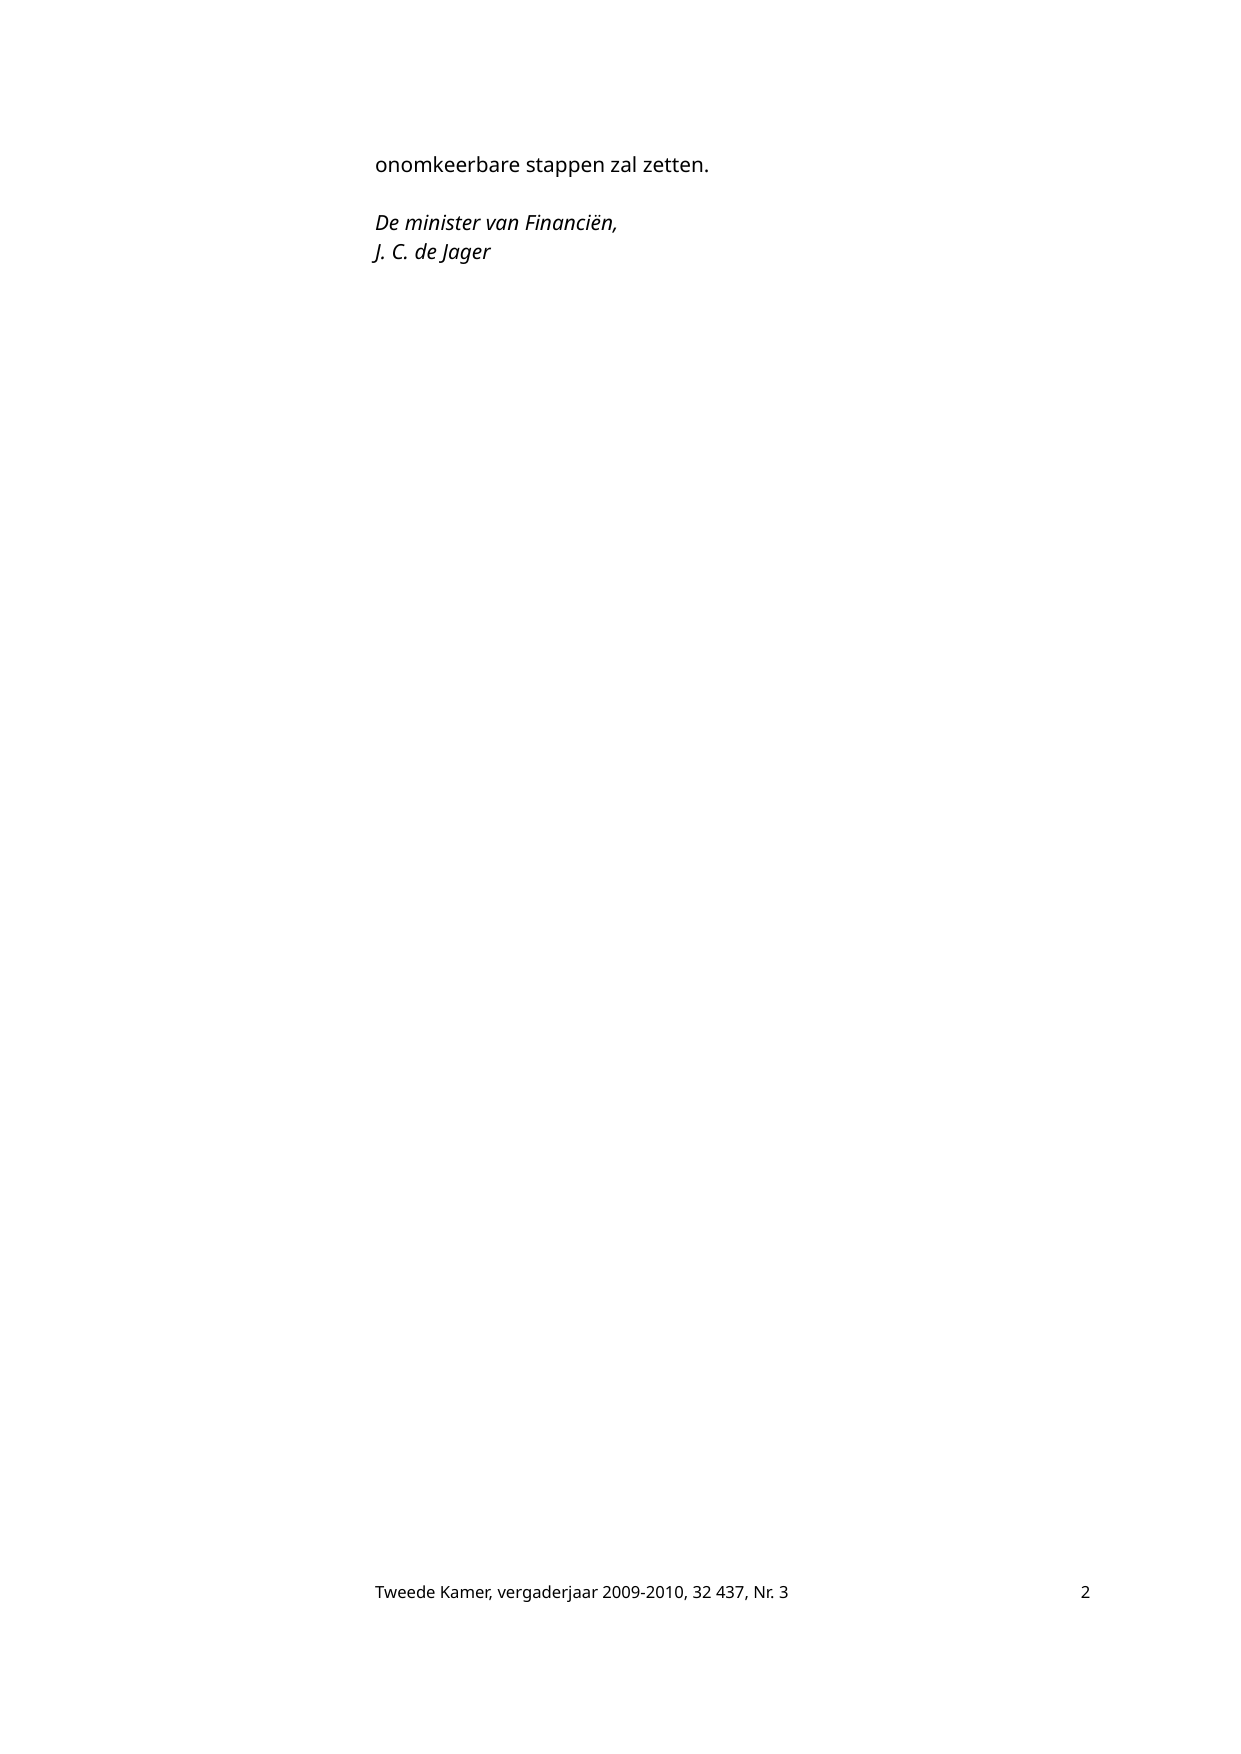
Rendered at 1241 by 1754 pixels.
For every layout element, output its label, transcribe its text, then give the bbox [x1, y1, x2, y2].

text onomkeerbare stappen zal zetten. [375, 150, 1090, 178]
text De minister van Financiën, [375, 208, 1090, 237]
text J. C. de Jager [375, 237, 1090, 265]
